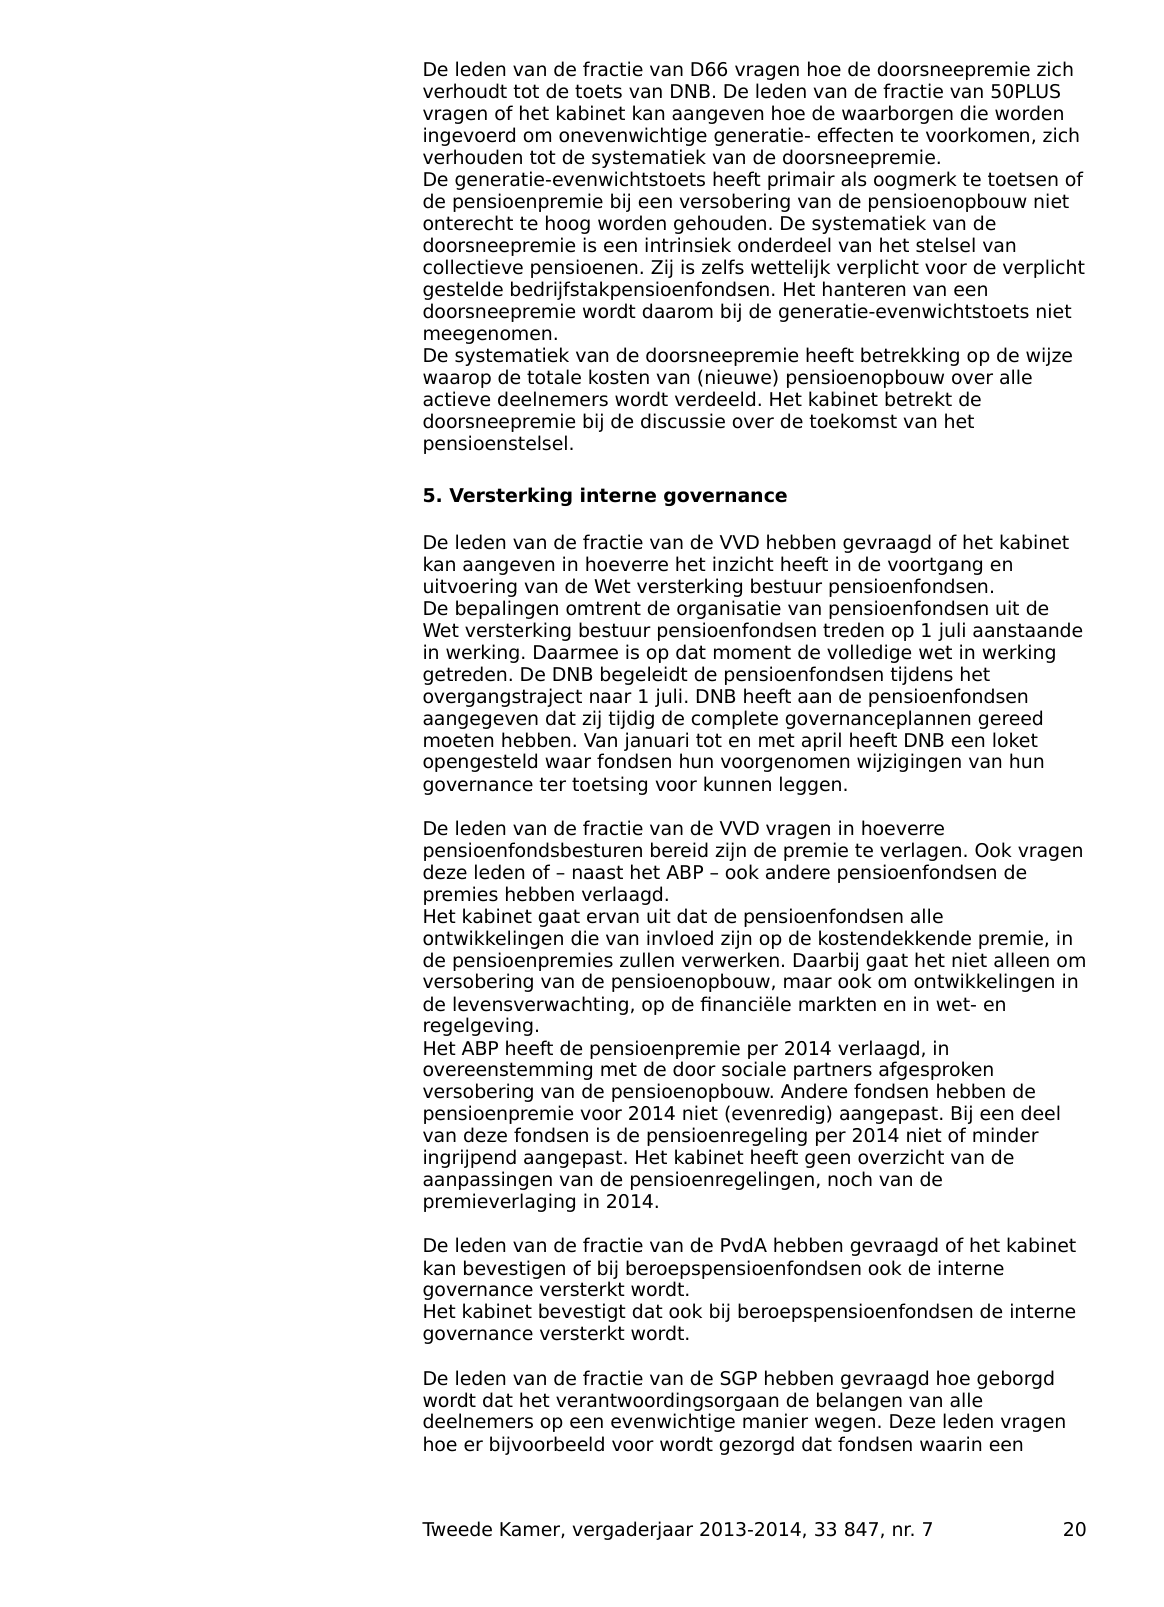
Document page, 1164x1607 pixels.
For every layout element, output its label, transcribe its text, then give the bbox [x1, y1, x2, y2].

text De generatie-evenwichtstoets heeft primair als oogmerk te toetsen of de pensioenpremie bij een versobering van de pensioenopbouw niet onterecht te hoog worden gehouden. De systematiek van de doorsneepremie is een intrinsiek onderdeel van het stelsel van collectieve pensioenen. Zij is zelfs wettelijk verplicht voor de verplicht gestelde bedrijfstakpensioenfondsen. Het hanteren van een doorsneepremie wordt daarom bij de generatie-evenwichtstoets niet meegenomen. [422, 169, 1087, 345]
subtitle 5. Versterking interne governance [422, 485, 1087, 507]
text Het ABP heeft de pensioenpremie per 2014 verlaagd, in overeenstemming met de door sociale partners afgesproken versobering van de pensioenopbouw. Andere fondsen hebben de pensioenpremie voor 2014 niet (evenredig) aangepast. Bij een deel van deze fondsen is de pensioenregeling per 2014 niet of minder ingrijpend aangepast. Het kabinet heeft geen overzicht van de aanpassingen van de pensioenregelingen, noch van de premieverlaging in 2014. [422, 1037, 1087, 1213]
text De bepalingen omtrent de organisatie van pensioenfondsen uit de Wet versterking bestuur pensioenfondsen treden op 1 juli aanstaande in werking. Daarmee is op dat moment de volledige wet in werking getreden. De DNB begeleidt de pensioenfondsen tijdens het overgangstraject naar 1 juli. DNB heeft aan de pensioenfondsen aangegeven dat zij tijdig de complete governanceplannen gereed moeten hebben. Van januari tot en met april heeft DNB een loket opengesteld waar fondsen hun voorgenomen wijzigingen van hun governance ter toetsing voor kunnen leggen. [422, 598, 1087, 795]
text De leden van de fractie van D66 vragen hoe de doorsneepremie zich verhoudt tot de toets van DNB. De leden van de fractie van 50PLUS vragen of het kabinet kan aangeven hoe de waarborgen die worden ingevoerd om onevenwichtige generatie- effecten te voorkomen, zich verhouden tot de systematiek van de doorsneepremie. [422, 59, 1087, 169]
text De leden van de fractie van de SGP hebben gevraagd hoe geborgd wordt dat het verantwoordingsorgaan de belangen van alle deelnemers op een evenwichtige manier wegen. Deze leden vragen hoe er bijvoorbeeld voor wordt gezorgd dat fondsen waarin een [422, 1367, 1087, 1455]
text Het kabinet gaat ervan uit dat de pensioenfondsen alle ontwikkelingen die van invloed zijn op de kostendekkende premie, in de pensioenpremies zullen verwerken. Daarbij gaat het niet alleen om versobering van de pensioenopbouw, maar ook om ontwikkelingen in de levensverwachting, op de financiële markten en in wet- en regelgeving. [422, 906, 1087, 1037]
text De systematiek van de doorsneepremie heeft betrekking op de wijze waarop de totale kosten van (nieuwe) pensioenopbouw over alle actieve deelnemers wordt verdeeld. Het kabinet betrekt de doorsneepremie bij de discussie over de toekomst van het pensioenstelsel. [422, 345, 1087, 455]
text De leden van de fractie van de VVD vragen in hoeverre pensioenfondsbesturen bereid zijn de premie te verlagen. Ook vragen deze leden of – naast het ABP – ook andere pensioenfondsen de premies hebben verlaagd. [422, 818, 1087, 906]
text De leden van de fractie van de VVD hebben gevraagd of het kabinet kan aangeven in hoeverre het inzicht heeft in de voortgang en uitvoering van de Wet versterking bestuur pensioenfondsen. [422, 532, 1087, 598]
text Het kabinet bevestigt dat ook bij beroepspensioenfondsen de interne governance versterkt wordt. [422, 1301, 1087, 1345]
text De leden van de fractie van de PvdA hebben gevraagd of het kabinet kan bevestigen of bij beroepspensioenfondsen ook de interne governance versterkt wordt. [422, 1235, 1087, 1301]
